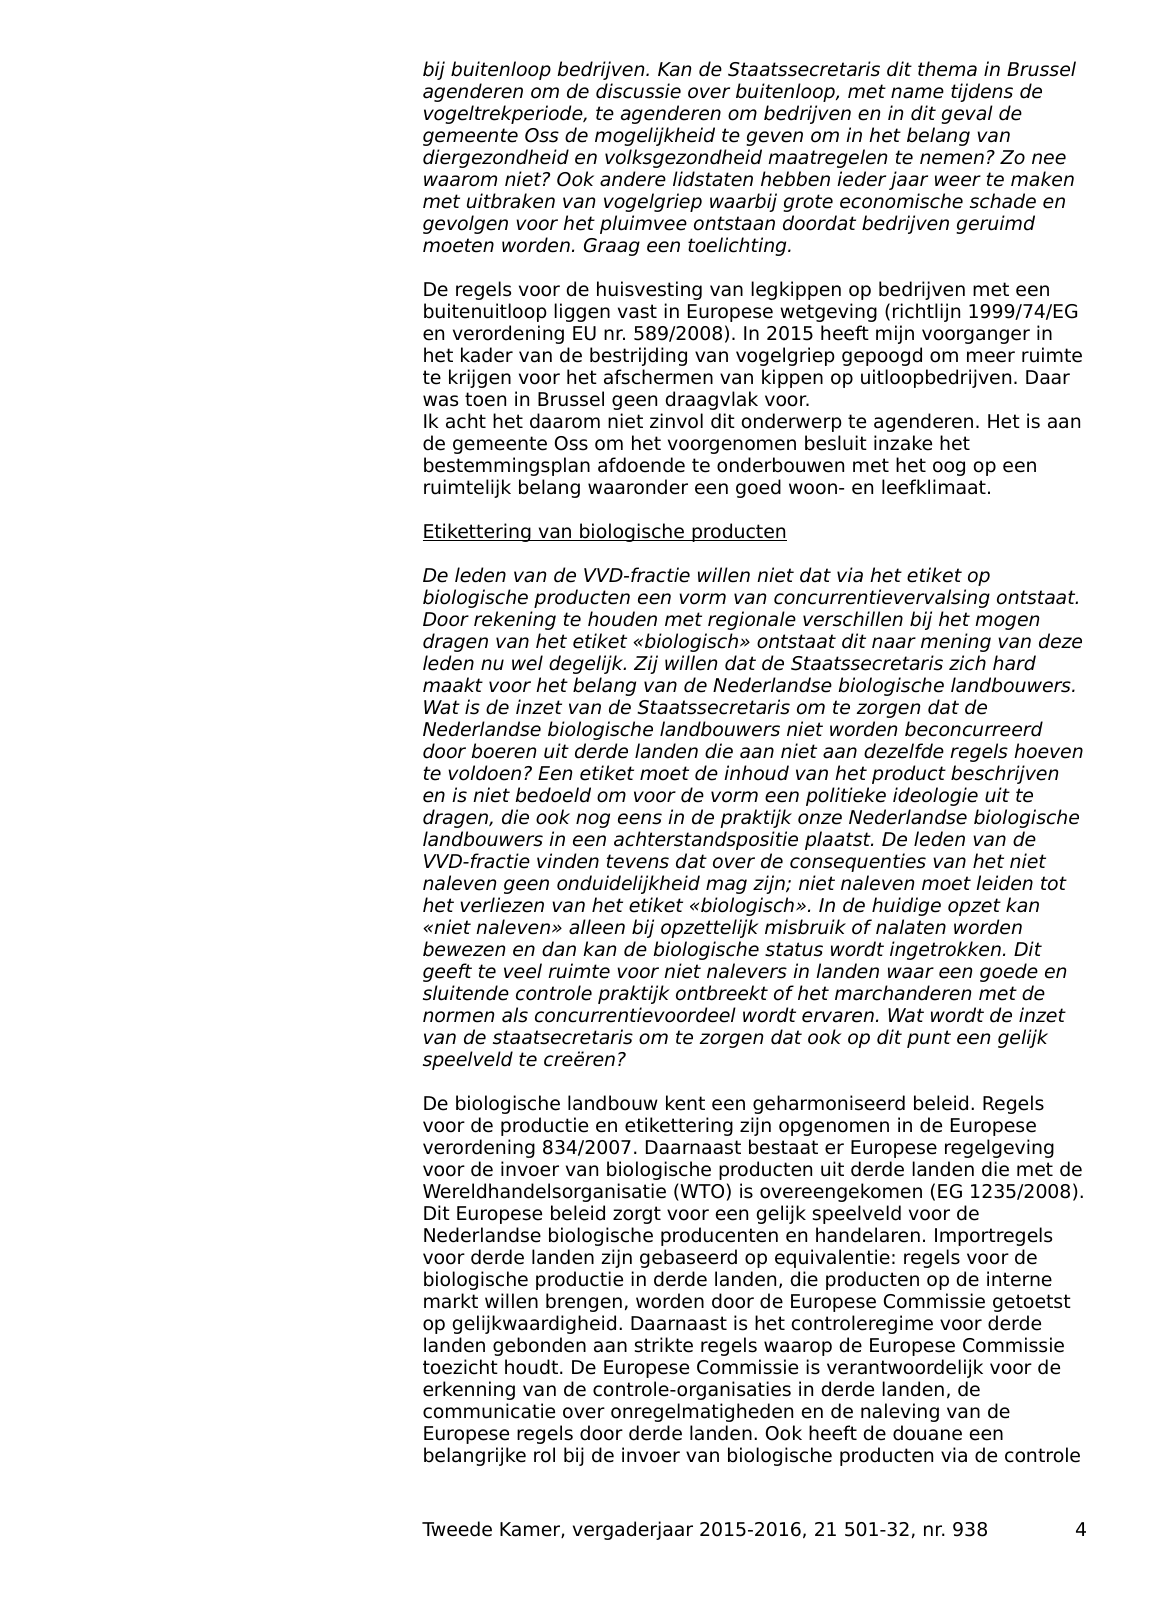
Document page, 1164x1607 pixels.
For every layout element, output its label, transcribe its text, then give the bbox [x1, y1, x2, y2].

subtitle Etikettering van biologische producten [422, 521, 1087, 543]
text De regels voor de huisvesting van legkippen op bedrijven met een buitenuitloop liggen vast in Europese wetgeving (richtlijn 1999/74/EG en verordening EU nr. 589/2008). In 2015 heeft mijn voorganger in het kader van de bestrijding van vogelgriep gepoogd om meer ruimte te krijgen voor het afschermen van kippen op uitloopbedrijven. Daar was toen in Brussel geen draagvlak voor. [422, 279, 1087, 411]
text De biologische landbouw kent een geharmoniseerd beleid. Regels voor de productie en etikettering zijn opgenomen in de Europese verordening 834/2007. Daarnaast bestaat er Europese regelgeving voor de invoer van biologische producten uit derde landen die met de Wereldhandelsorganisatie (WTO) is overeengekomen (EG 1235/2008). Dit Europese beleid zorgt voor een gelijk speelveld voor de Nederlandse biologische producenten en handelaren. Importregels voor derde landen zijn gebaseerd op equivalentie: regels voor de biologische productie in derde landen, die producten op de interne markt willen brengen, worden door de Europese Commissie getoetst op gelijkwaardigheid. Daarnaast is het controleregime voor derde landen gebonden aan strikte regels waarop de Europese Commissie toezicht houdt. De Europese Commissie is verantwoordelijk voor de erkenning van de controle-organisaties in derde landen, de communicatie over onregelmatigheden en de naleving van de Europese regels door derde landen. Ook heeft de douane een belangrijke rol bij de invoer van biologische producten via de controle [422, 1093, 1087, 1467]
text bij buitenloop bedrijven. Kan de Staatssecretaris dit thema in Brussel agenderen om de discussie over buitenloop, met name tijdens de vogeltrekperiode, te agenderen om bedrijven en in dit geval de gemeente Oss de mogelijkheid te geven om in het belang van diergezondheid en volksgezondheid maatregelen te nemen? Zo nee waarom niet? Ook andere lidstaten hebben ieder jaar weer te maken met uitbraken van vogelgriep waarbij grote economische schade en gevolgen voor het pluimvee ontstaan doordat bedrijven geruimd moeten worden. Graag een toelichting. [422, 59, 1087, 257]
text Ik acht het daarom niet zinvol dit onderwerp te agenderen. Het is aan de gemeente Oss om het voorgenomen besluit inzake het bestemmingsplan afdoende te onderbouwen met het oog op een ruimtelijk belang waaronder een goed woon- en leefklimaat. [422, 411, 1087, 499]
text De leden van de VVD-fractie willen niet dat via het etiket op biologische producten een vorm van concurrentievervalsing ontstaat. Door rekening te houden met regionale verschillen bij het mogen dragen van het etiket «biologisch» ontstaat dit naar mening van deze leden nu wel degelijk. Zij willen dat de Staatssecretaris zich hard maakt voor het belang van de Nederlandse biologische landbouwers. Wat is de inzet van de Staatssecretaris om te zorgen dat de Nederlandse biologische landbouwers niet worden beconcurreerd door boeren uit derde landen die aan niet aan dezelfde regels hoeven te voldoen? Een etiket moet de inhoud van het product beschrijven en is niet bedoeld om voor de vorm een politieke ideologie uit te dragen, die ook nog eens in de praktijk onze Nederlandse biologische landbouwers in een achterstandspositie plaatst. De leden van de VVD-fractie vinden tevens dat over de consequenties van het niet naleven geen onduidelijkheid mag zijn; niet naleven moet leiden tot het verliezen van het etiket «biologisch». In de huidige opzet kan «niet naleven» alleen bij opzettelijk misbruik of nalaten worden bewezen en dan kan de biologische status wordt ingetrokken. Dit geeft te veel ruimte voor niet nalevers in landen waar een goede en sluitende controle praktijk ontbreekt of het marchanderen met de normen als concurrentievoordeel wordt ervaren. Wat wordt de inzet van de staatsecretaris om te zorgen dat ook op dit punt een gelijk speelveld te creëren? [422, 565, 1087, 1071]
